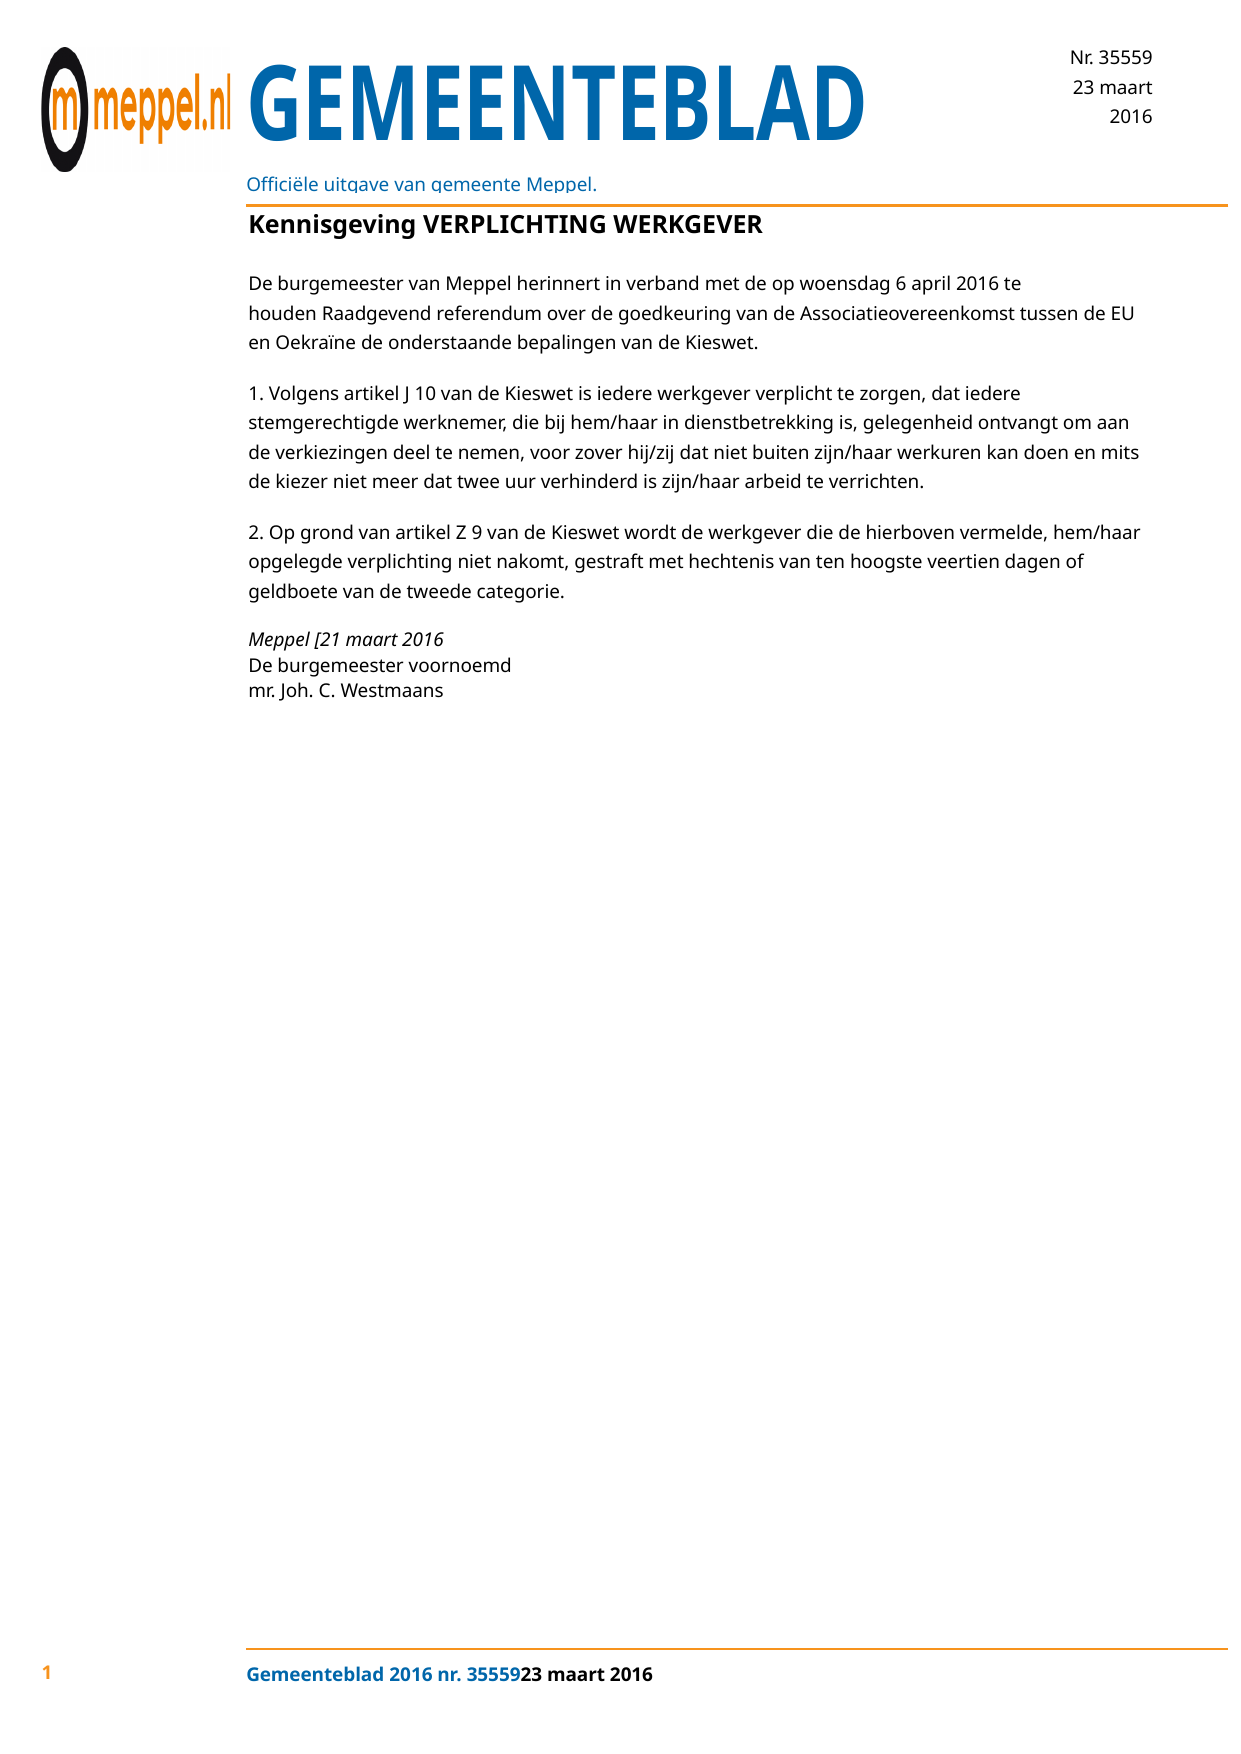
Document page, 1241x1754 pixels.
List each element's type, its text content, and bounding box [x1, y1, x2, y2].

text mr. Joh. C. Westmaans [248, 677, 1152, 703]
text De burgemeester voornoemd [248, 652, 1152, 677]
picture [41, 47, 231, 172]
text De burgemeester van Meppel herinnert in verband met de op woensdag 6 april 2016 te houden Raadgevend referendum over de goedkeuring van de Associatieovereenkomst tussen de EU en Oekraïne de onderstaande bepalingen van de Kieswet. [248, 270, 1152, 355]
text Kennisgeving VERPLICHTING WERKGEVER [248, 207, 1152, 241]
text Meppel [21 maart 2016 [248, 626, 1152, 652]
text 2. Op grond van artikel Z 9 van de Kieswet wordt de werkgever die de hierboven vermelde, hem/haar opgelegde verplichting niet nakomt, gestraft met hechtenis van ten hoogste veertien dagen of geldboete van de tweede categorie. [248, 519, 1152, 604]
text 1. Volgens artikel J 10 van de Kieswet is iedere werkgever verplicht te zorgen, dat iedere stemgerechtigde werknemer, die bij hem/haar in dienstbetrekking is, gelegenheid ontvangt om aan de verkiezingen deel te nemen, voor zover hij/zij dat niet buiten zijn/haar werkuren kan doen en mits de kiezer niet meer dat twee uur verhinderd is zijn/haar arbeid te verrichten. [248, 380, 1152, 494]
